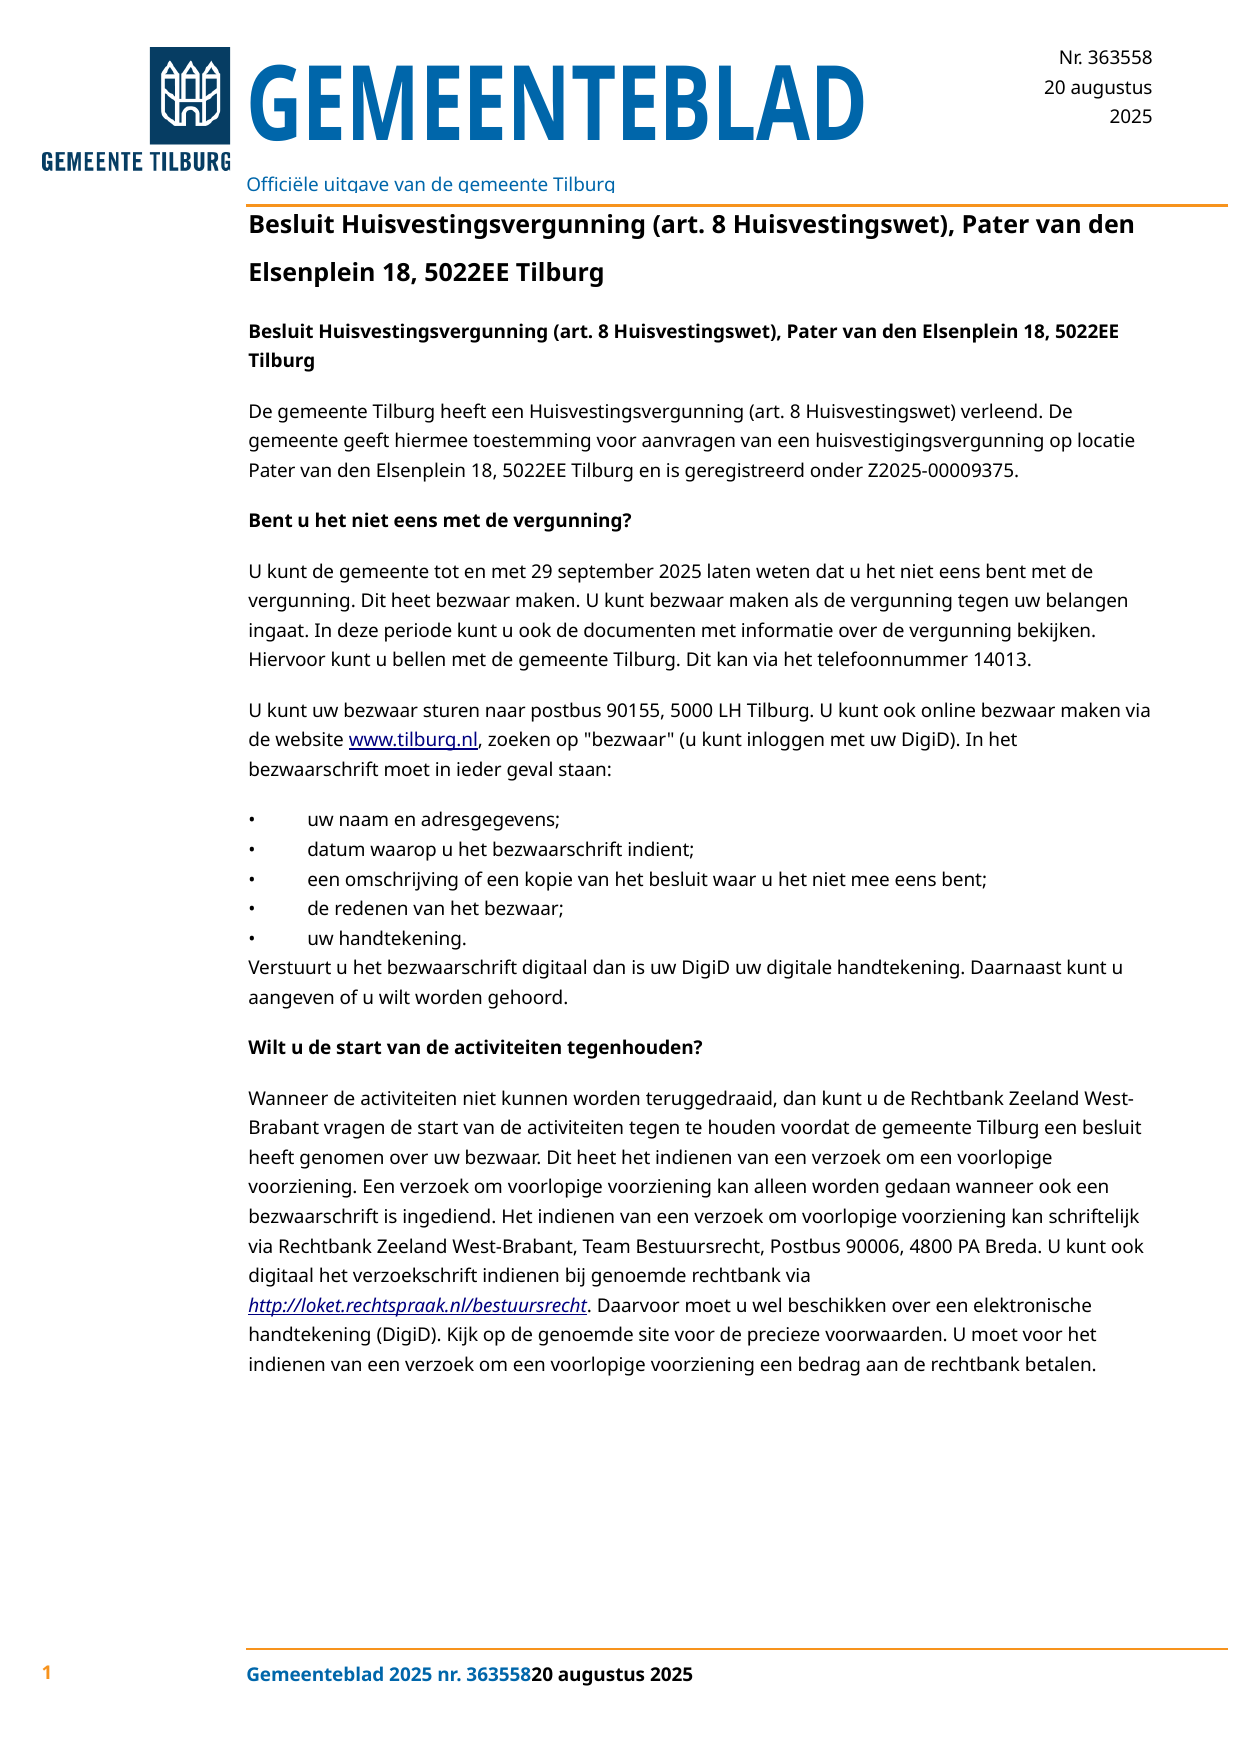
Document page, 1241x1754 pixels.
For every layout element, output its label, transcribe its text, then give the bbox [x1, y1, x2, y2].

picture [41, 47, 231, 172]
list de redenen van het bezwaar; [248, 895, 1152, 921]
text Wanneer de activiteiten niet kunnen worden teruggedraaid, dan kunt u de Rechtbank Zeeland West-Brabant vragen de start van de activiteiten tegen te houden voordat de gemeente Tilburg een besluit heeft genomen over uw bezwaar. Dit heet het indienen van een verzoek om een voorlopige voorziening. Een verzoek om voorlopige voorziening kan alleen worden gedaan wanneer ook een bezwaarschrift is ingediend. Het indienen van een verzoek om voorlopige voorziening kan schriftelijk via Rechtbank Zeeland West-Brabant, Team Bestuursrecht, Postbus 90006, 4800 PA Breda. U kunt ook digitaal het verzoekschrift indienen bij genoemde rechtbank via http://loket.rechtspraak.nl/bestuursrecht. Daarvoor moet u wel beschikken over een elektronische handtekening (DigiD). Kijk op de genoemde site voor de precieze voorwaarden. U moet voor het indienen van een verzoek om een voorlopige voorziening een bedrag aan de rechtbank betalen. [248, 1085, 1152, 1377]
text Bent u het niet eens met de vergunning? [248, 507, 1152, 533]
list een omschrijving of een kopie van het besluit waar u het niet mee eens bent; [248, 866, 1152, 892]
text U kunt de gemeente tot en met 29 september 2025 laten weten dat u het niet eens bent met de vergunning. Dit heet bezwaar maken. U kunt bezwaar maken als de vergunning tegen uw belangen ingaat. In deze periode kunt u ook de documenten met informatie over de vergunning bekijken. Hiervoor kunt u bellen met de gemeente Tilburg. Dit kan via het telefoonnummer 14013. [248, 558, 1152, 672]
text Verstuurt u het bezwaarschrift digitaal dan is uw DigiD uw digitale handtekening. Daarnaast kunt u aangeven of u wilt worden gehoord. [248, 954, 1152, 1010]
list datum waarop u het bezwaarschrift indient; [248, 836, 1152, 862]
text Besluit Huisvestingsvergunning (art. 8 Huisvestingswet), Pater van den Elsenplein 18, 5022EE Tilburg [248, 318, 1152, 373]
text De gemeente Tilburg heeft een Huisvestingsvergunning (art. 8 Huisvestingswet) verleend. De gemeente geeft hiermee toestemming voor aanvragen van een huisvestigingsvergunning op locatie Pater van den Elsenplein 18, 5022EE Tilburg en is geregistreerd onder Z2025-00009375. [248, 398, 1152, 483]
text U kunt uw bezwaar sturen naar postbus 90155, 5000 LH Tilburg. U kunt ook online bezwaar maken via de website www.tilburg.nl, zoeken op "bezwaar" (u kunt inloggen met uw DigiD). In het bezwaarschrift moet in ieder geval staan: [248, 697, 1152, 782]
text Besluit Huisvestingsvergunning (art. 8 Huisvestingswet), Pater van den Elsenplein 18, 5022EE Tilburg [248, 207, 1152, 288]
list uw naam en adresgegevens; [248, 807, 1152, 832]
list uw handtekening. [248, 925, 1152, 951]
text Wilt u de start van de activiteiten tegenhouden? [248, 1034, 1152, 1060]
